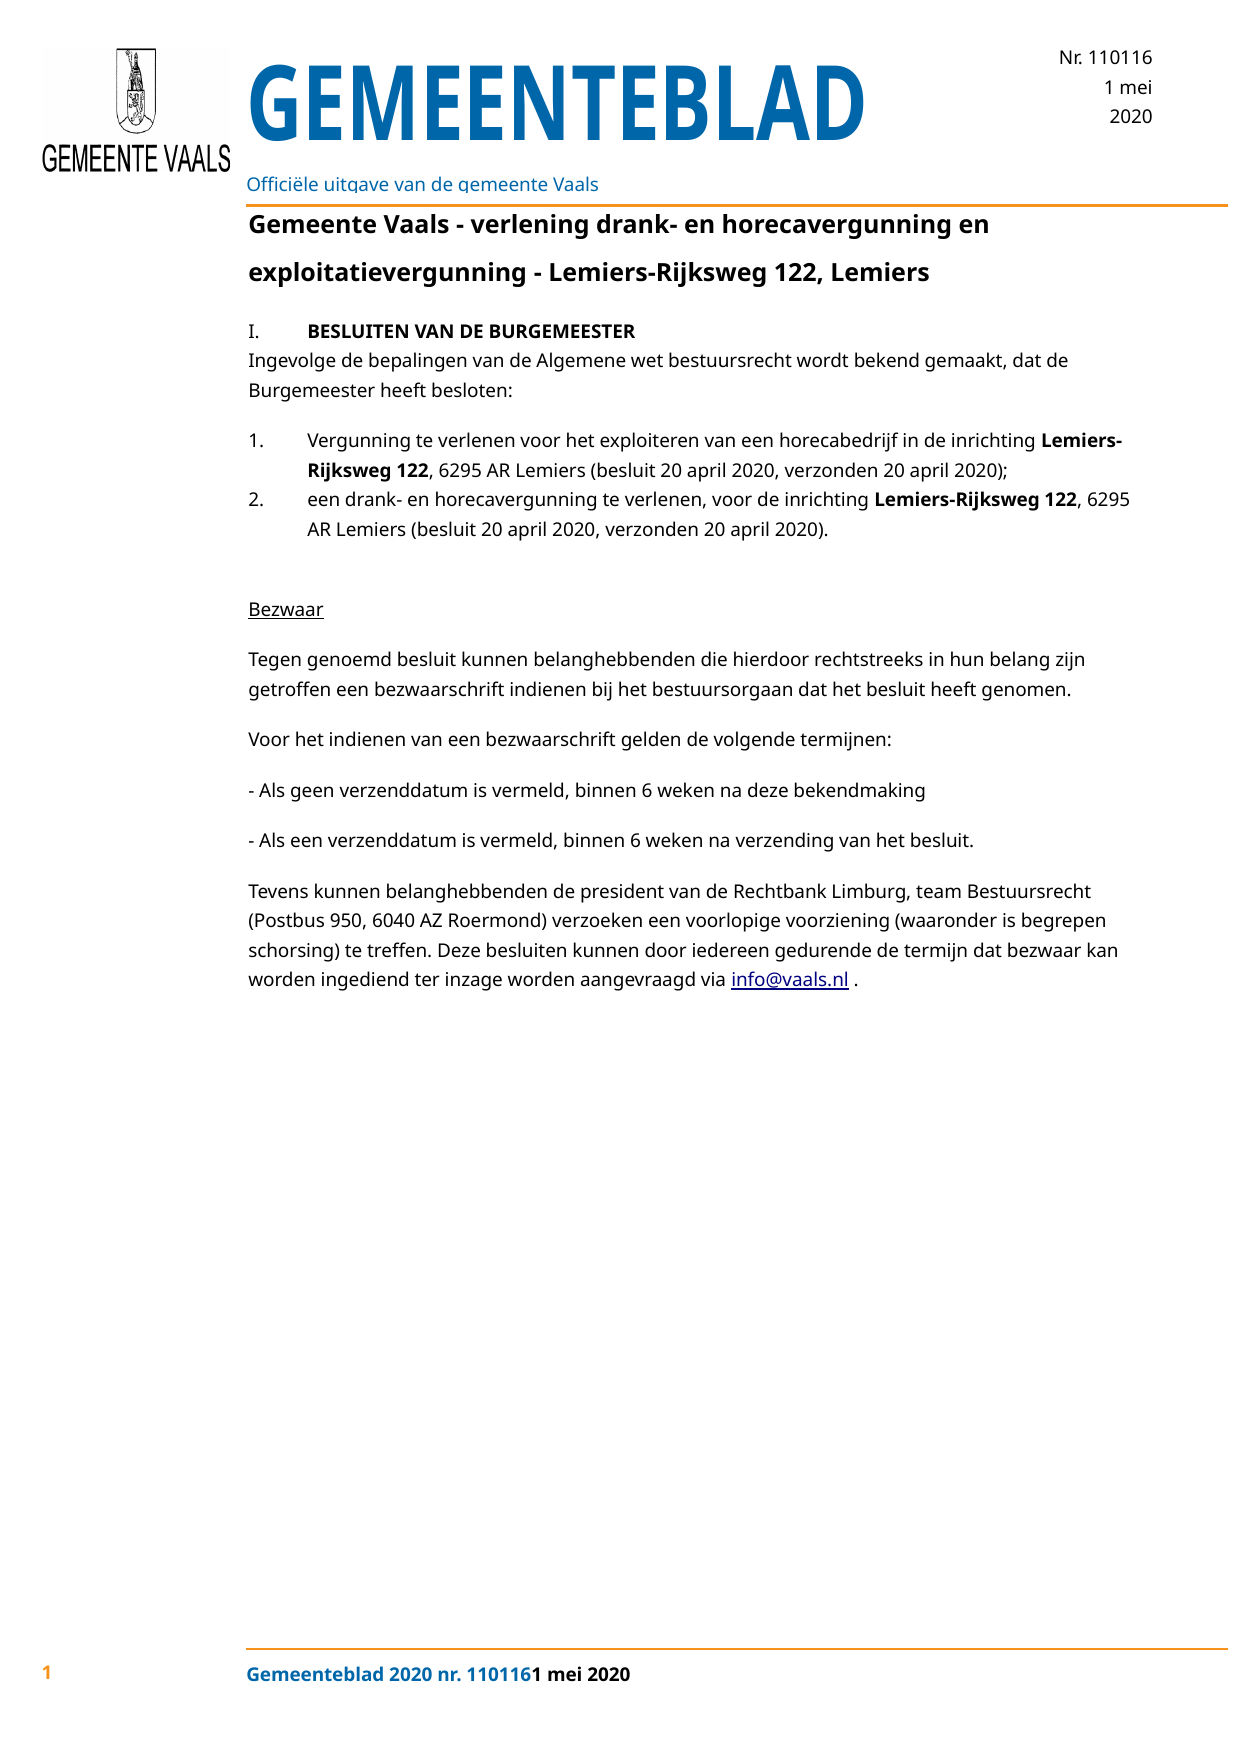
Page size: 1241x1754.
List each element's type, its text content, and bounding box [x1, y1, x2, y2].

text Bezwaar [248, 596, 1152, 622]
text Voor het indienen van een bezwaarschrift gelden de volgende termijnen: [248, 727, 1152, 752]
text Tegen genoemd besluit kunnen belanghebbenden die hierdoor rechtstreeks in hun belang zijn getroffen een bezwaarschrift indienen bij het bestuursorgaan dat het besluit heeft genomen. [248, 647, 1152, 702]
picture [41, 47, 231, 172]
list Vergunning te verlenen voor het exploiteren van een horecabedrijf in de inrichting Lemiers-Rijksweg 122, 6295 AR Lemiers (besluit 20 april 2020, verzonden 20 april 2020); [248, 427, 1152, 483]
text Ingevolge de bepalingen van de Algemene wet bestuursrecht wordt bekend gemaakt, dat de Burgemeester heeft besloten: [248, 347, 1152, 403]
text Gemeente Vaals - verlening drank- en horecavergunning en exploitatievergunning - Lemiers-Rijksweg 122, Lemiers [248, 207, 1152, 288]
text - Als geen verzenddatum is vermeld, binnen 6 weken na deze bekendmaking [248, 777, 1152, 803]
text - Als een verzenddatum is vermeld, binnen 6 weken na verzending van het besluit. [248, 827, 1152, 853]
list BESLUITEN VAN DE BURGEMEESTER [248, 318, 1152, 344]
text Tevens kunnen belanghebbenden de president van de Rechtbank Limburg, team Bestuursrecht (Postbus 950, 6040 AZ Roermond) verzoeken een voorlopige voorziening (waaronder is begrepen schorsing) te treffen. Deze besluiten kunnen door iedereen gedurende de termijn dat bezwaar kan worden ingediend ter inzage worden aangevraagd via info@vaals.nl . [248, 878, 1152, 992]
list een drank- en horecavergunning te verlenen, voor de inrichting Lemiers-Rijksweg 122, 6295 AR Lemiers (besluit 20 april 2020, verzonden 20 april 2020). [248, 487, 1152, 542]
